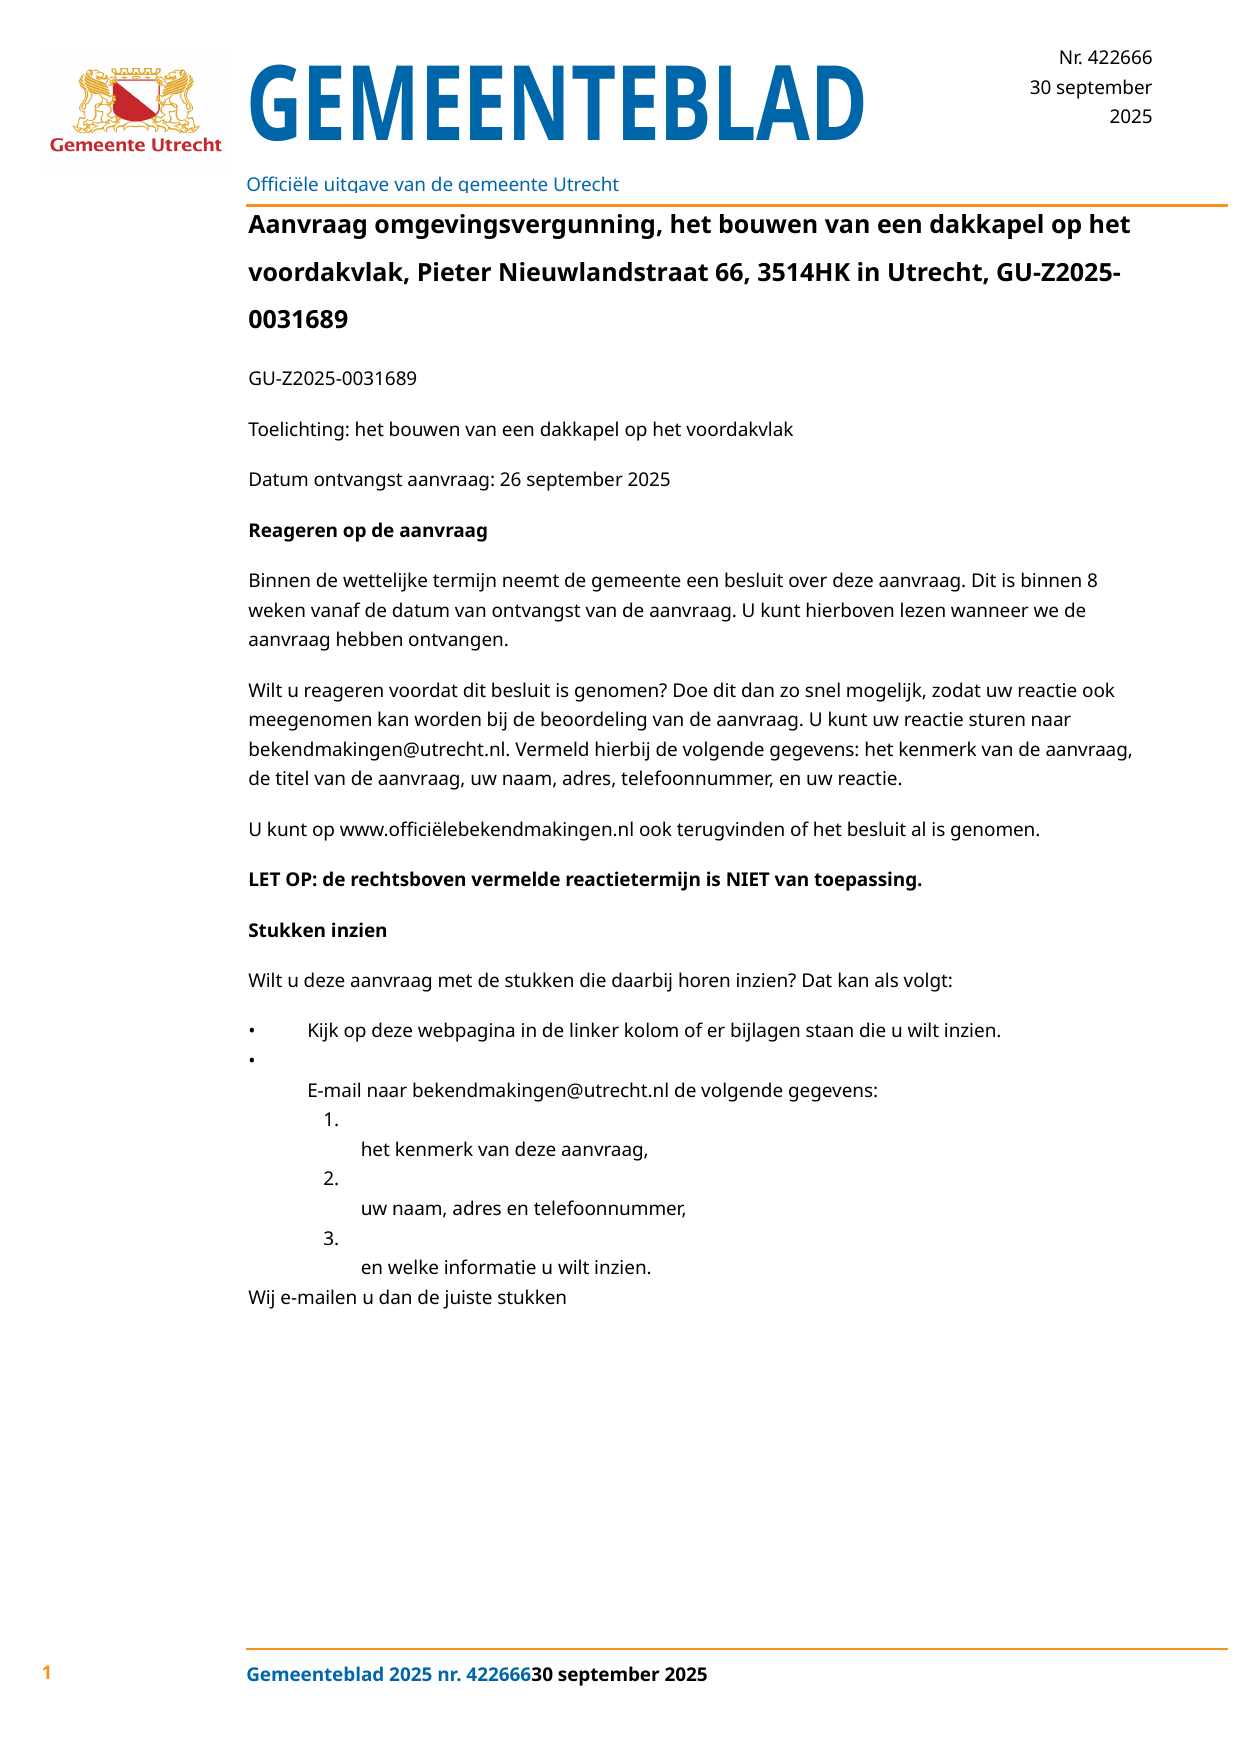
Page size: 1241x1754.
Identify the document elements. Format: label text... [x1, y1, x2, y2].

text Wilt u deze aanvraag met de stukken die daarbij horen inzien? Dat kan als volgt: [248, 967, 1152, 993]
text LET OP: de rechtsboven vermelde reactietermijn is NIET van toepassing. [248, 866, 1152, 892]
list E-mail naar bekendmakingen@utrecht.nl de volgende gegevens: [248, 1077, 1152, 1102]
text Wij e-mailen u dan de juiste stukken [248, 1284, 1152, 1309]
text Datum ontvangst aanvraag: 26 september 2025 [248, 466, 1152, 492]
list uw naam, adres en telefoonnummer, [323, 1195, 1152, 1221]
text Wilt u reageren voordat dit besluit is genomen? Doe dit dan zo snel mogelijk, zodat uw reactie ook meegenomen kan worden bij de beoordeling van de aanvraag. U kunt uw reactie sturen naar bekendmakingen@utrecht.nl. Vermeld hierbij de volgende gegevens: het kenmerk van de aanvraag, de titel van de aanvraag, uw naam, adres, telefoonnummer, en uw reactie. [248, 677, 1152, 791]
text Binnen de wettelijke termijn neemt de gemeente een besluit over deze aanvraag. Dit is binnen 8 weken vanaf de datum van ontvangst van de aanvraag. U kunt hierboven lezen wanneer we de aanvraag hebben ontvangen. [248, 567, 1152, 652]
list het kenmerk van deze aanvraag, [323, 1136, 1152, 1162]
text Stukken inzien [248, 917, 1152, 942]
list Kijk op deze webpagina in de linker kolom of er bijlagen staan die u wilt inzien. [248, 1018, 1152, 1043]
text Aanvraag omgevingsvergunning, het bouwen van een dakkapel op het voordakvlak, Pieter Nieuwlandstraat 66, 3514HK in Utrecht, GU-Z2025-0031689 [248, 207, 1152, 336]
text Toelichting: het bouwen van een dakkapel op het voordakvlak [248, 416, 1152, 442]
text Reageren op de aanvraag [248, 517, 1152, 542]
list en welke informatie u wilt inzien. [323, 1254, 1152, 1280]
text U kunt op www.officiëlebekendmakingen.nl ook terugvinden of het besluit al is genomen. [248, 816, 1152, 842]
picture [41, 47, 231, 172]
text GU-Z2025-0031689 [248, 366, 1152, 391]
